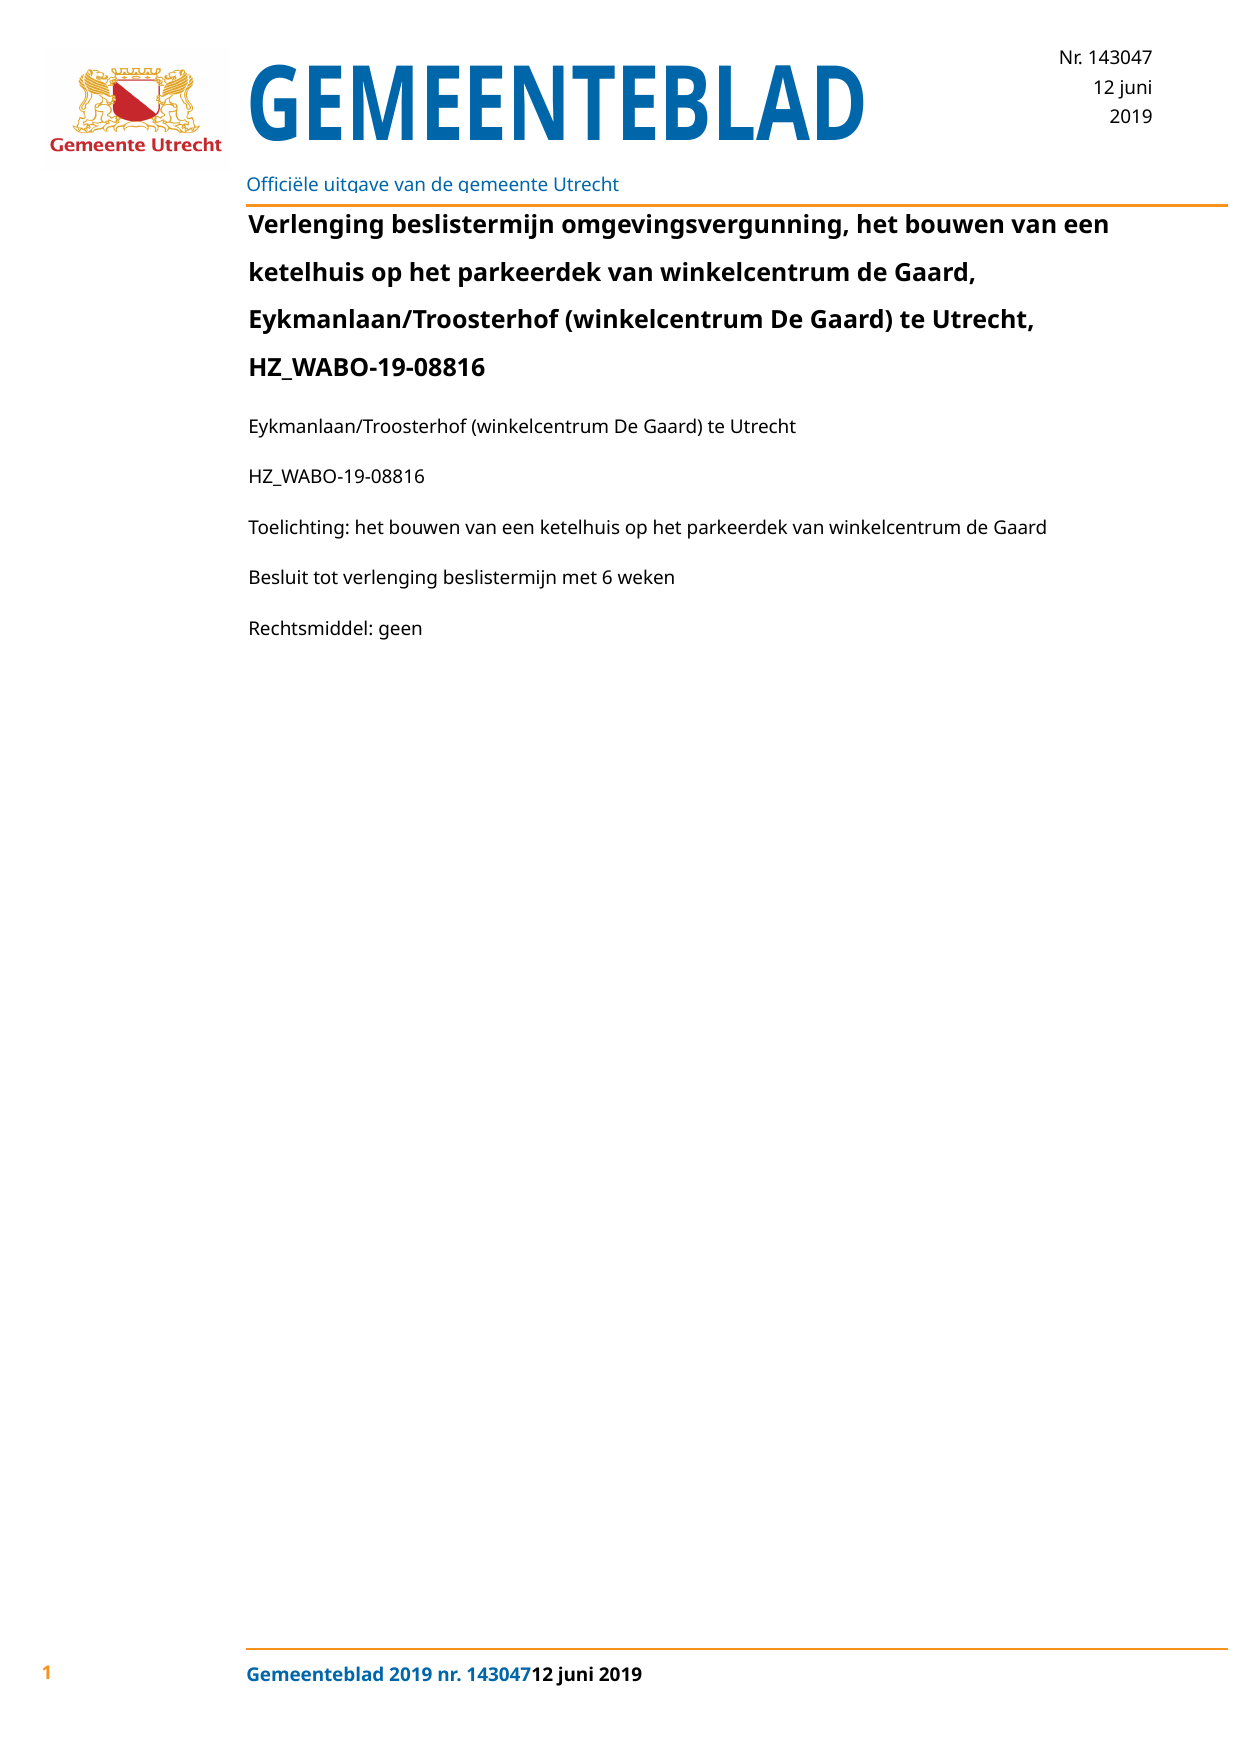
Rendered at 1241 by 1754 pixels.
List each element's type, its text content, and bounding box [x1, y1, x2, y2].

text Verlenging beslistermijn omgevingsvergunning, het bouwen van een ketelhuis op het parkeerdek van winkelcentrum de Gaard, Eykmanlaan/Troosterhof (winkelcentrum De Gaard) te Utrecht, HZ_WABO-19-08816 [248, 207, 1152, 384]
text Rechtsmiddel: geen [248, 615, 1152, 641]
text Toelichting: het bouwen van een ketelhuis op het parkeerdek van winkelcentrum de Gaard [248, 514, 1152, 540]
picture [41, 47, 231, 172]
text HZ_WABO-19-08816 [248, 463, 1152, 489]
text Eykmanlaan/Troosterhof (winkelcentrum De Gaard) te Utrecht [248, 413, 1152, 439]
text Besluit tot verlenging beslistermijn met 6 weken [248, 564, 1152, 590]
